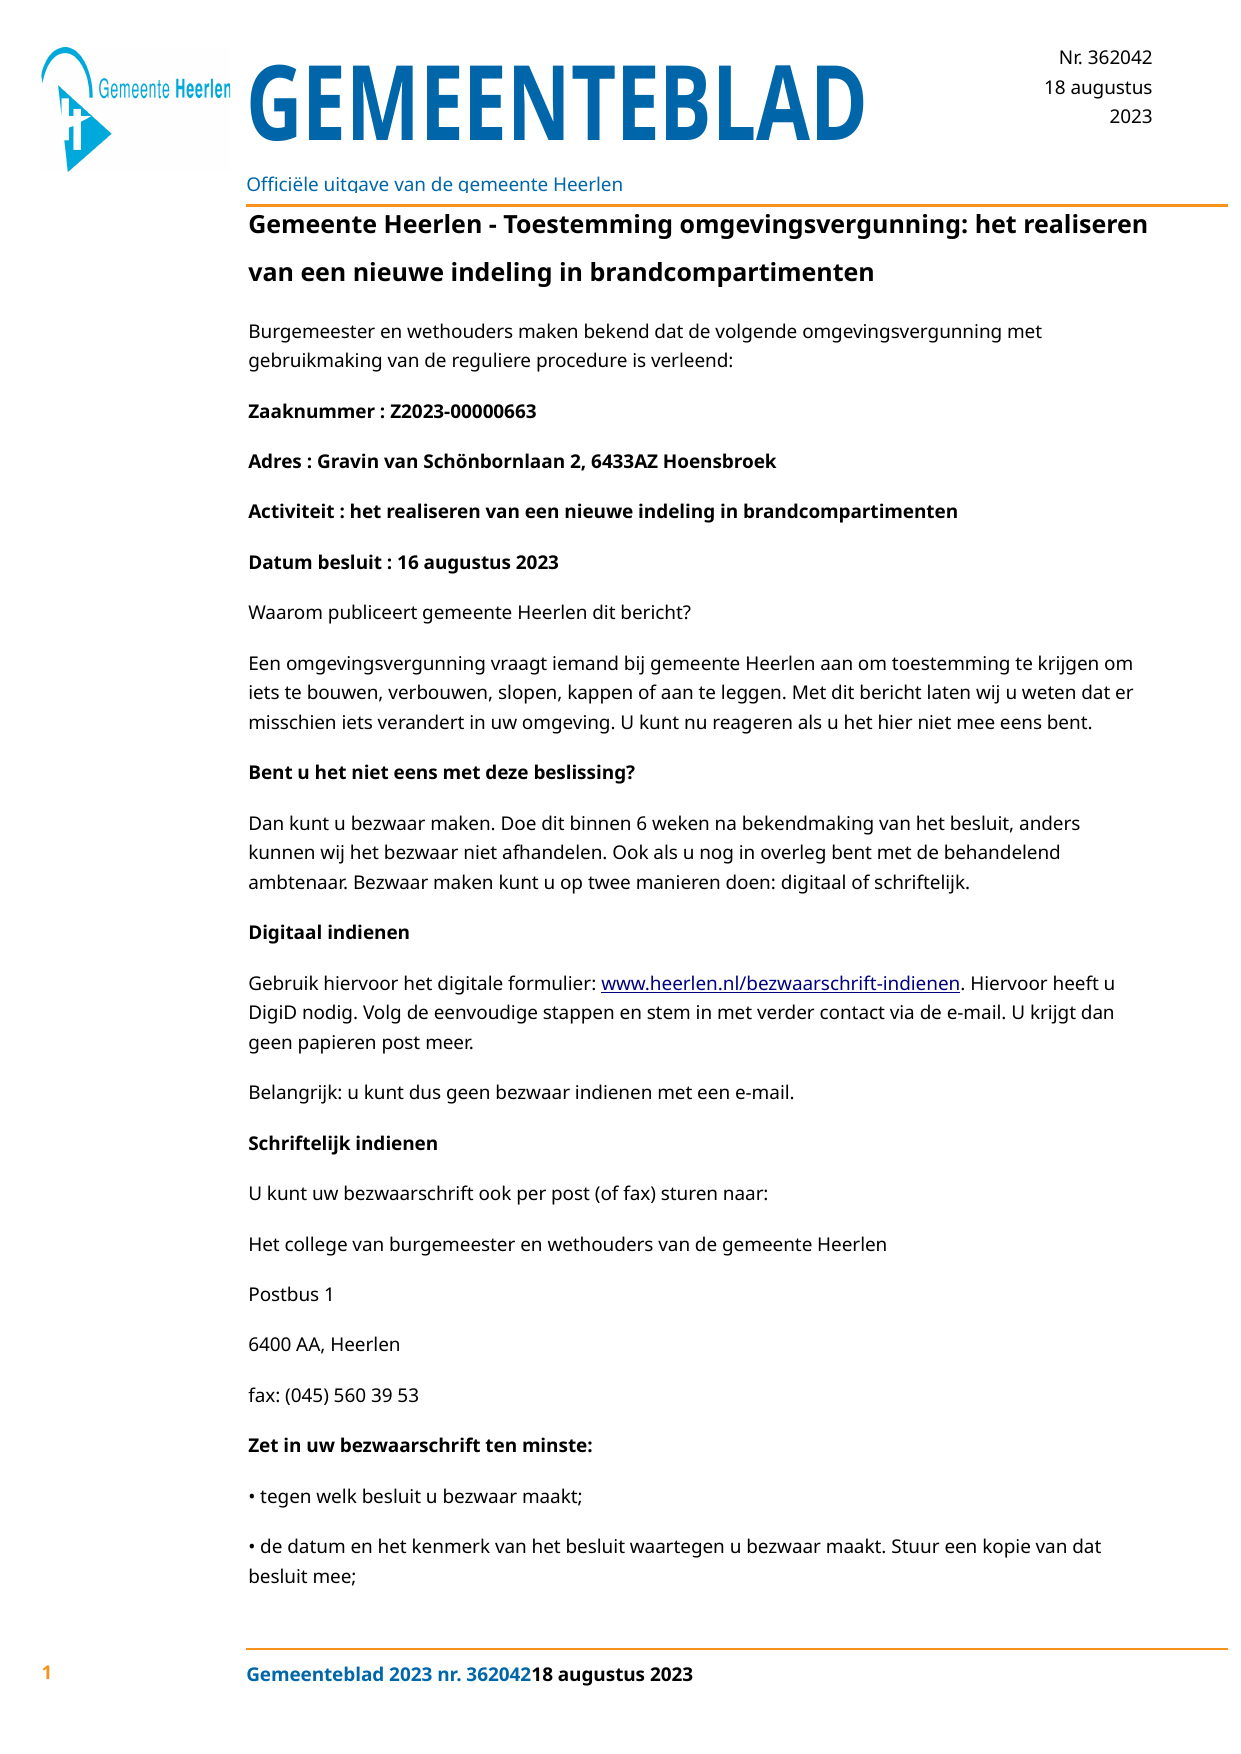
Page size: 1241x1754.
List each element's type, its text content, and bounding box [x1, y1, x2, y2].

text • de datum en het kenmerk van het besluit waartegen u bezwaar maakt. Stuur een kopie van dat besluit mee; [248, 1533, 1152, 1589]
text Belangrijk: u kunt dus geen bezwaar indienen met een e-mail. [248, 1079, 1152, 1105]
text Datum besluit : 16 augustus 2023 [248, 549, 1152, 575]
picture [41, 47, 231, 172]
picture [41, 47, 59, 70]
text Burgemeester en wethouders maken bekend dat de volgende omgevingsvergunning met gebruikmaking van de reguliere procedure is verleend: [248, 318, 1152, 373]
text Gebruik hiervoor het digitale formulier: www.heerlen.nl/bezwaarschrift-indienen. Hiervoor heeft u DigiD nodig. Volg de eenvoudige stappen en stem in met verder contact via de e-mail. U krijgt dan geen papieren post meer. [248, 970, 1152, 1055]
text Activiteit : het realiseren van een nieuwe indeling in brandcompartimenten [248, 499, 1152, 524]
text Bent u het niet eens met deze beslissing? [248, 759, 1152, 785]
text Zaaknummer : Z2023-00000663 [248, 398, 1152, 424]
text U kunt uw bezwaarschrift ook per post (of fax) sturen naar: [248, 1180, 1152, 1206]
text Gemeente Heerlen - Toestemming omgevingsvergunning: het realiseren van een nieuwe indeling in brandcompartimenten [248, 207, 1152, 288]
text Postbus 1 [248, 1281, 1152, 1307]
text Zet in uw bezwaarschrift ten minste: [248, 1432, 1152, 1458]
text fax: (045) 560 39 53 [248, 1382, 1152, 1408]
text Dan kunt u bezwaar maken. Doe dit binnen 6 weken na bekendmaking van het besluit, anders kunnen wij het bezwaar niet afhandelen. Ook als u nog in overleg bent met de behandelend ambtenaar. Bezwaar maken kunt u op twee manieren doen: digitaal of schriftelijk. [248, 810, 1152, 895]
text 6400 AA, Heerlen [248, 1332, 1152, 1357]
text Adres : Gravin van Schönbornlaan 2, 6433AZ Hoensbroek [248, 448, 1152, 474]
text Waarom publiceert gemeente Heerlen dit bericht? [248, 599, 1152, 625]
text Het college van burgemeester en wethouders van de gemeente Heerlen [248, 1231, 1152, 1257]
text Digitaal indienen [248, 919, 1152, 945]
text Een omgevingsvergunning vraagt iemand bij gemeente Heerlen aan om toestemming te krijgen om iets te bouwen, verbouwen, slopen, kappen of aan te leggen. Met dit bericht laten wij u weten dat er misschien iets verandert in uw omgeving. U kunt nu reageren als u het hier niet mee eens bent. [248, 650, 1152, 735]
text • tegen welk besluit u bezwaar maakt; [248, 1483, 1152, 1509]
text Schriftelijk indienen [248, 1130, 1152, 1156]
